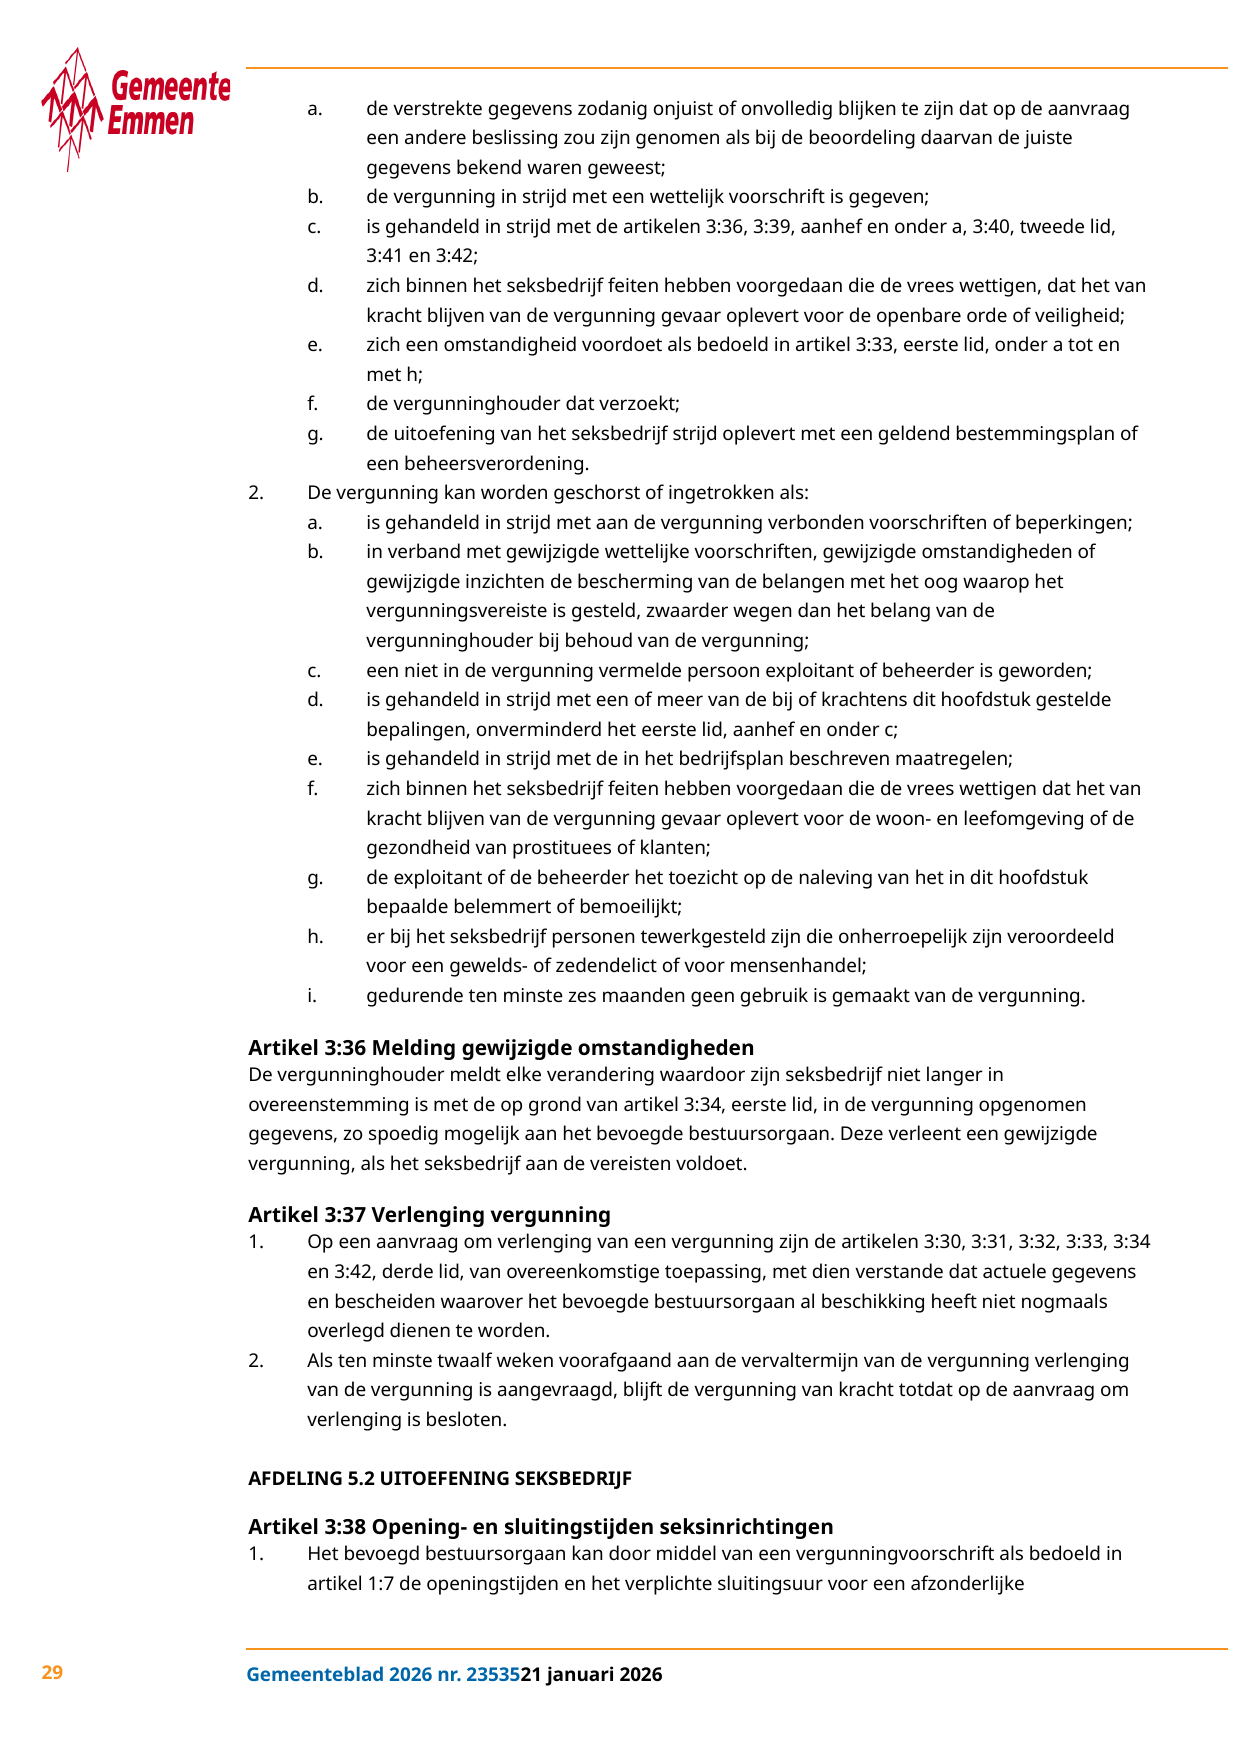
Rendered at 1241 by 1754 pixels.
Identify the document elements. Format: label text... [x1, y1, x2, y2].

list de vergunninghouder dat verzoekt; [307, 391, 1152, 416]
list Als ten minste twaalf weken voorafgaand aan de vervaltermijn van de vergunning verlenging van de vergunning is aangevraagd, blijft de vergunning van kracht totdat op de aanvraag om verlenging is besloten. [248, 1347, 1152, 1432]
list de exploitant of de beheerder het toezicht op de naleving van het in dit hoofdstuk bepaalde belemmert of bemoeilijkt; [307, 864, 1152, 919]
list er bij het seksbedrijf personen tewerkgesteld zijn die onherroepelijk zijn veroordeeld voor een gewelds- of zedendelict of voor mensenhandel; [307, 923, 1152, 978]
list de verstrekte gegevens zodanig onjuist of onvolledig blijken te zijn dat op de aanvraag een andere beslissing zou zijn genomen als bij de beoordeling daarvan de juiste gegevens bekend waren geweest; [307, 95, 1152, 180]
list Op een aanvraag om verlenging van een vergunning zijn de artikelen 3:30, 3:31, 3:32, 3:33, 3:34 en 3:42, derde lid, van overeenkomstige toepassing, met dien verstande dat actuele gegevens en bescheiden waarover het bevoegde bestuursorgaan al beschikking heeft niet nogmaals overlegd dienen te worden. [248, 1229, 1152, 1343]
list is gehandeld in strijd met de in het bedrijfsplan beschreven maatregelen; [307, 746, 1152, 771]
list zich een omstandigheid voordoet als bedoeld in artikel 3:33, eerste lid, onder a tot en met h; [307, 331, 1152, 387]
text AFDELING 5.2 UITOEFENING SEKSBEDRIJF [248, 1465, 1152, 1491]
list een niet in de vergunning vermelde persoon exploitant of beheerder is geworden; [307, 657, 1152, 683]
text De vergunninghouder meldt elke verandering waardoor zijn seksbedrijf niet langer in overeenstemming is met de op grond van artikel 3:34, eerste lid, in de vergunning opgenomen gegevens, zo spoedig mogelijk aan het bevoegde bestuursorgaan. Deze verleent een gewijzigde vergunning, als het seksbedrijf aan de vereisten voldoet. [248, 1061, 1152, 1176]
list gedurende ten minste zes maanden geen gebruik is gemaakt van de vergunning. [307, 982, 1152, 1008]
text Artikel 3:37 Verlenging vergunning [248, 1200, 1152, 1229]
list zich binnen het seksbedrijf feiten hebben voorgedaan die de vrees wettigen dat het van kracht blijven van de vergunning gevaar oplevert voor de woon- en leefomgeving of de gezondheid van prostituees of klanten; [307, 775, 1152, 860]
list in verband met gewijzigde wettelijke voorschriften, gewijzigde omstandigheden of gewijzigde inzichten de bescherming van de belangen met het oog waarop het vergunningsvereiste is gesteld, zwaarder wegen dan het belang van de vergunninghouder bij behoud van de vergunning; [307, 538, 1152, 653]
list de vergunning in strijd met een wettelijk voorschrift is gegeven; [307, 183, 1152, 209]
picture [41, 47, 231, 172]
list zich binnen het seksbedrijf feiten hebben voorgedaan die de vrees wettigen, dat het van kracht blijven van de vergunning gevaar oplevert voor de openbare orde of veiligheid; [307, 272, 1152, 328]
list Het bevoegd bestuursorgaan kan door middel van een vergunningvoorschrift als bedoeld in artikel 1:7 de openingstijden en het verplichte sluitingsuur voor een afzonderlijke [248, 1540, 1152, 1596]
list de uitoefening van het seksbedrijf strijd oplevert met een geldend bestemmingsplan of een beheersverordening. [307, 420, 1152, 476]
text Artikel 3:36 Melding gewijzigde omstandigheden [248, 1033, 1152, 1061]
list De vergunning kan worden geschorst of ingetrokken als: [248, 479, 1152, 505]
text Artikel 3:38 Opening- en sluitingstijden seksinrichtingen [248, 1512, 1152, 1540]
list is gehandeld in strijd met de artikelen 3:36, 3:39, aanhef en onder a, 3:40, tweede lid, 3:41 en 3:42; [307, 213, 1152, 268]
list is gehandeld in strijd met aan de vergunning verbonden voorschriften of beperkingen; [307, 509, 1152, 535]
list is gehandeld in strijd met een of meer van de bij of krachtens dit hoofdstuk gestelde bepalingen, onverminderd het eerste lid, aanhef en onder c; [307, 686, 1152, 742]
